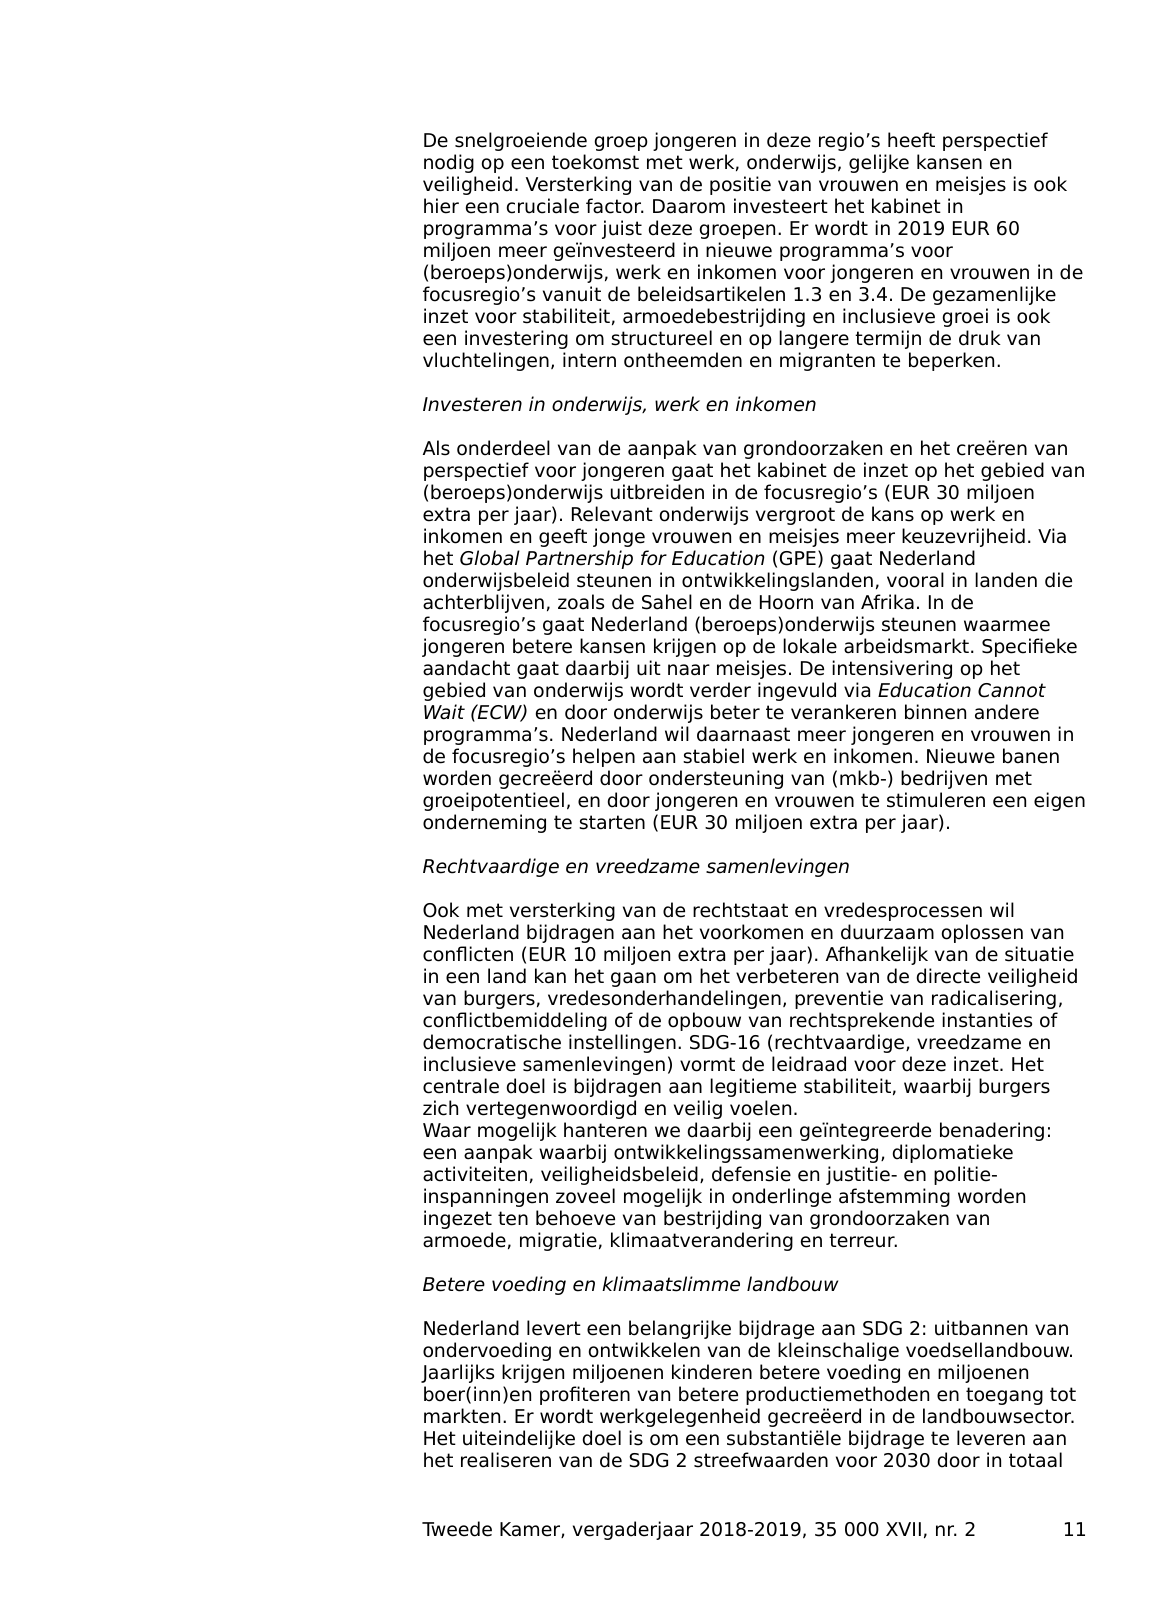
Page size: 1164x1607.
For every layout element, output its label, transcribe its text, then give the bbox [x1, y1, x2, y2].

text Als onderdeel van de aanpak van grondoorzaken en het creëren van perspectief voor jongeren gaat het kabinet de inzet op het gebied van (beroeps)onderwijs uitbreiden in de focusregio’s (EUR 30 miljoen extra per jaar). Relevant onderwijs vergroot de kans op werk en inkomen en geeft jonge vrouwen en meisjes meer keuzevrijheid. Via het Global Partnership for Education (GPE) gaat Nederland onderwijsbeleid steunen in ontwikkelingslanden, vooral in landen die achterblijven, zoals de Sahel en de Hoorn van Afrika. In de focusregio’s gaat Nederland (beroeps)onderwijs steunen waarmee jongeren betere kansen krijgen op de lokale arbeidsmarkt. Specifieke aandacht gaat daarbij uit naar meisjes. De intensivering op het gebied van onderwijs wordt verder ingevuld via Education Cannot Wait (ECW) en door onderwijs beter te verankeren binnen andere programma’s. Nederland wil daarnaast meer jongeren en vrouwen in de focusregio’s helpen aan stabiel werk en inkomen. Nieuwe banen worden gecreëerd door ondersteuning van (mkb-) bedrijven met groeipotentieel, en door jongeren en vrouwen te stimuleren een eigen onderneming te starten (EUR 30 miljoen extra per jaar). [422, 438, 1087, 834]
text Nederland levert een belangrijke bijdrage aan SDG 2: uitbannen van ondervoeding en ontwikkelen van de kleinschalige voedsellandbouw. Jaarlijks krijgen miljoenen kinderen betere voeding en miljoenen boer(inn)en profiteren van betere productiemethoden en toegang tot markten. Er wordt werkgelegenheid gecreëerd in de landbouwsector. Het uiteindelijke doel is om een substantiële bijdrage te leveren aan het realiseren van de SDG 2 streefwaarden voor 2030 door in totaal [422, 1318, 1087, 1472]
subtitle Betere voeding en klimaatslimme landbouw [422, 1274, 1087, 1296]
text De snelgroeiende groep jongeren in deze regio’s heeft perspectief nodig op een toekomst met werk, onderwijs, gelijke kansen en veiligheid. Versterking van de positie van vrouwen en meisjes is ook hier een cruciale factor. Daarom investeert het kabinet in programma’s voor juist deze groepen. Er wordt in 2019 EUR 60 miljoen meer geïnvesteerd in nieuwe programma’s voor (beroeps)onderwijs, werk en inkomen voor jongeren en vrouwen in de focusregio’s vanuit de beleidsartikelen 1.3 en 3.4. De gezamenlijke inzet voor stabiliteit, armoedebestrijding en inclusieve groei is ook een investering om structureel en op langere termijn de druk van vluchtelingen, intern ontheemden en migranten te beperken. [422, 130, 1087, 372]
subtitle Investeren in onderwijs, werk en inkomen [422, 394, 1087, 416]
subtitle Rechtvaardige en vreedzame samenlevingen [422, 856, 1087, 878]
text Waar mogelijk hanteren we daarbij een geïntegreerde benadering: een aanpak waarbij ontwikkelingssamenwerking, diplomatieke activiteiten, veiligheidsbeleid, defensie en justitie- en politie-inspanningen zoveel mogelijk in onderlinge afstemming worden ingezet ten behoeve van bestrijding van grondoorzaken van armoede, migratie, klimaatverandering en terreur. [422, 1120, 1087, 1252]
text Ook met versterking van de rechtstaat en vredesprocessen wil Nederland bijdragen aan het voorkomen en duurzaam oplossen van conflicten (EUR 10 miljoen extra per jaar). Afhankelijk van de situatie in een land kan het gaan om het verbeteren van de directe veiligheid van burgers, vredesonderhandelingen, preventie van radicalisering, conflictbemiddeling of de opbouw van rechtsprekende instanties of democratische instellingen. SDG-16 (rechtvaardige, vreedzame en inclusieve samenlevingen) vormt de leidraad voor deze inzet. Het centrale doel is bijdragen aan legitieme stabiliteit, waarbij burgers zich vertegenwoordigd en veilig voelen. [422, 900, 1087, 1120]
